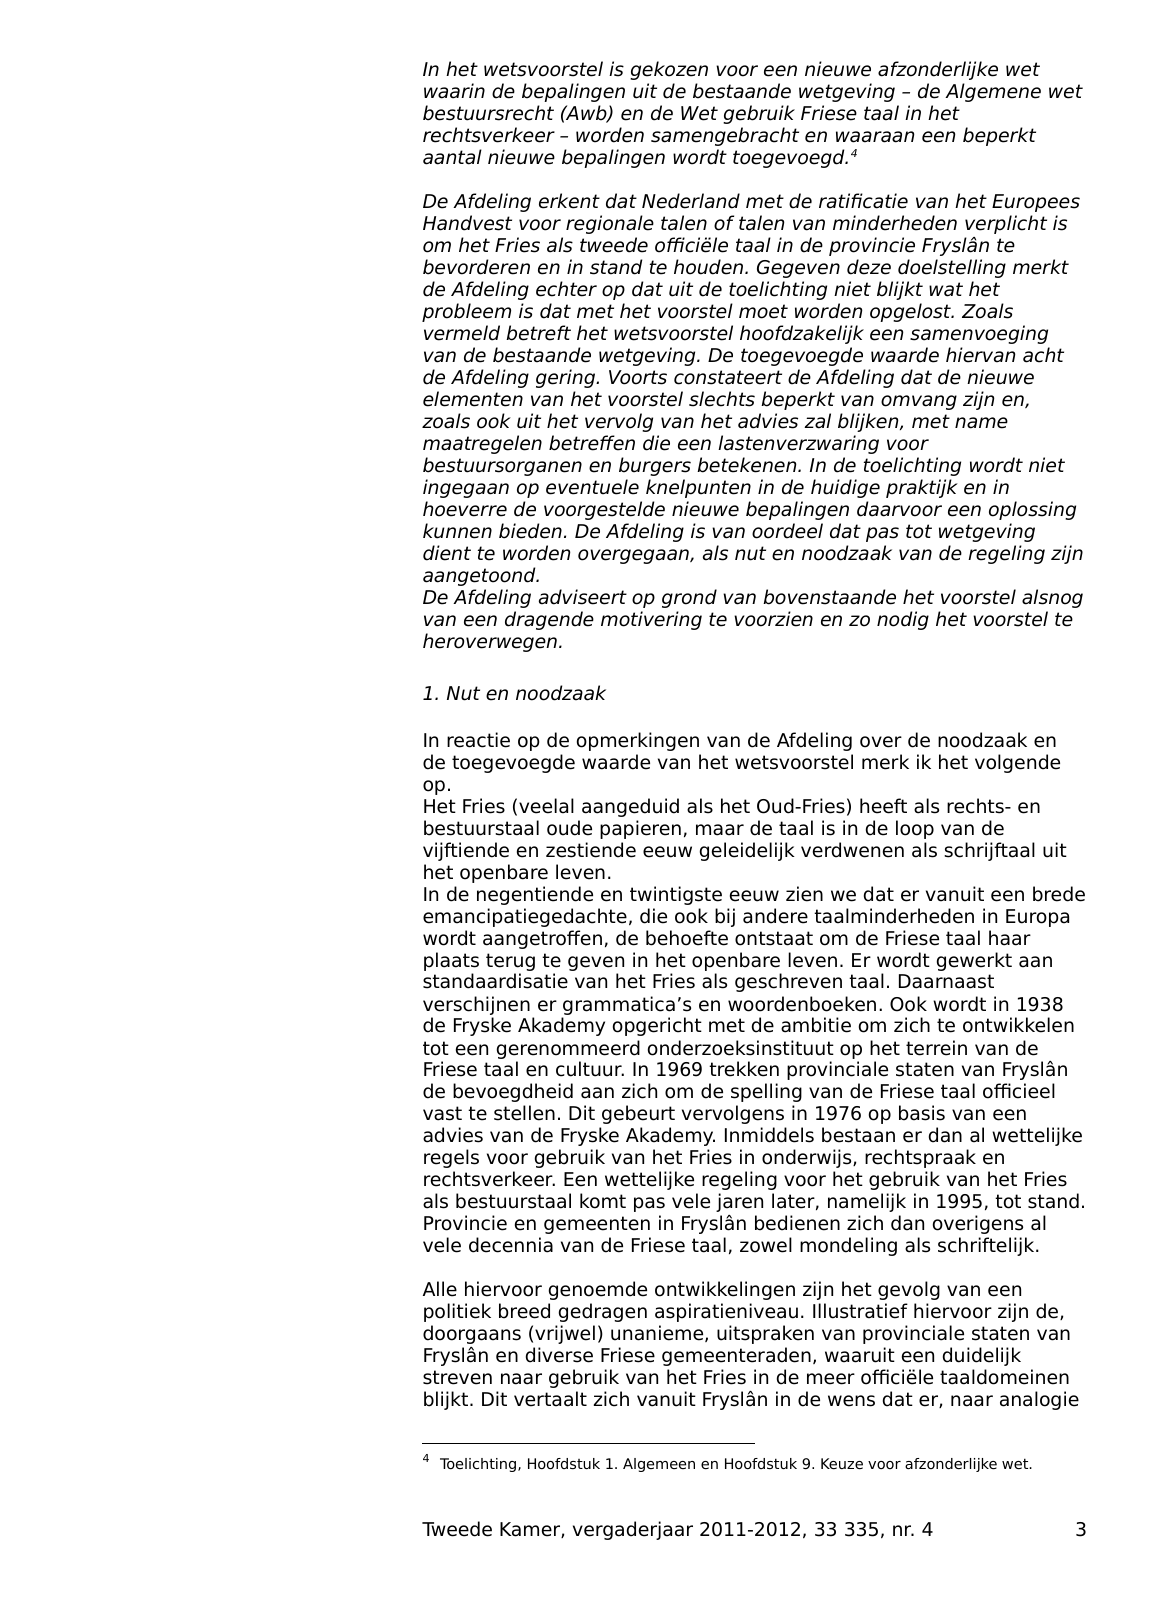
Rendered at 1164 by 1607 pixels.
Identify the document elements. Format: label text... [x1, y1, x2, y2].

text Het Fries (veelal aangeduid als het Oud-Fries) heeft als rechts- en bestuurstaal oude papieren, maar de taal is in de loop van de vijftiende en zestiende eeuw geleidelijk verdwenen als schrijftaal uit het openbare leven. [422, 796, 1087, 883]
text In reactie op de opmerkingen van de Afdeling over de noodzaak en de toegevoegde waarde van het wetsvoorstel merk ik het volgende op. [422, 730, 1087, 796]
text Toelichting, Hoofdstuk 1. Algemeen en Hoofdstuk 9. Keuze voor afzonderlijke wet. [422, 1452, 1087, 1474]
text In de negentiende en twintigste eeuw zien we dat er vanuit een brede emancipatiegedachte, die ook bij andere taalminderheden in Europa wordt aangetroffen, de behoefte ontstaat om de Friese taal haar plaats terug te geven in het openbare leven. Er wordt gewerkt aan standaardisatie van het Fries als geschreven taal. Daarnaast verschijnen er grammatica’s en woordenboeken. Ook wordt in 1938 de Fryske Akademy opgericht met de ambitie om zich te ontwikkelen tot een gerenommeerd onderzoeksinstituut op het terrein van de Friese taal en cultuur. In 1969 trekken provinciale staten van Fryslân de bevoegdheid aan zich om de spelling van de Friese taal officieel vast te stellen. Dit gebeurt vervolgens in 1976 op basis van een advies van de Fryske Akademy. Inmiddels bestaan er dan al wettelijke regels voor gebruik van het Fries in onderwijs, rechtspraak en rechtsverkeer. Een wettelijke regeling voor het gebruik van het Fries als bestuurstaal komt pas vele jaren later, namelijk in 1995, tot stand. Provincie en gemeenten in Fryslân bedienen zich dan overigens al vele decennia van de Friese taal, zowel mondeling als schriftelijk. [422, 883, 1087, 1257]
text Alle hiervoor genoemde ontwikkelingen zijn het gevolg van een politiek breed gedragen aspiratieniveau. Illustratief hiervoor zijn de, doorgaans (vrijwel) unanieme, uitspraken van provinciale staten van Fryslân en diverse Friese gemeenteraden, waaruit een duidelijk streven naar gebruik van het Fries in de meer officiële taaldomeinen blijkt. Dit vertaalt zich vanuit Fryslân in de wens dat er, naar analogie [422, 1279, 1087, 1411]
subtitle 1. Nut en noodzaak [422, 683, 1087, 705]
text De Afdeling erkent dat Nederland met de ratificatie van het Europees Handvest voor regionale talen of talen van minderheden verplicht is om het Fries als tweede officiële taal in de provincie Fryslân te bevorderen en in stand te houden. Gegeven deze doelstelling merkt de Afdeling echter op dat uit de toelichting niet blijkt wat het probleem is dat met het voorstel moet worden opgelost. Zoals vermeld betreft het wetsvoorstel hoofdzakelijk een samenvoeging van de bestaande wetgeving. De toegevoegde waarde hiervan acht de Afdeling gering. Voorts constateert de Afdeling dat de nieuwe elementen van het voorstel slechts beperkt van omvang zijn en, zoals ook uit het vervolg van het advies zal blijken, met name maatregelen betreffen die een lastenverzwaring voor bestuursorganen en burgers betekenen. In de toelichting wordt niet ingegaan op eventuele knelpunten in de huidige praktijk en in hoeverre de voorgestelde nieuwe bepalingen daarvoor een oplossing kunnen bieden. De Afdeling is van oordeel dat pas tot wetgeving dient te worden overgegaan, als nut en noodzaak van de regeling zijn aangetoond. [422, 191, 1087, 587]
text De Afdeling adviseert op grond van bovenstaande het voorstel alsnog van een dragende motivering te voorzien en zo nodig het voorstel te heroverwegen. [422, 587, 1087, 653]
text In het wetsvoorstel is gekozen voor een nieuwe afzonderlijke wet waarin de bepalingen uit de bestaande wetgeving – de Algemene wet bestuursrecht (Awb) en de Wet gebruik Friese taal in het rechtsverkeer – worden samengebracht en waaraan een beperkt aantal nieuwe bepalingen wordt toegevoegd. [422, 59, 1087, 169]
